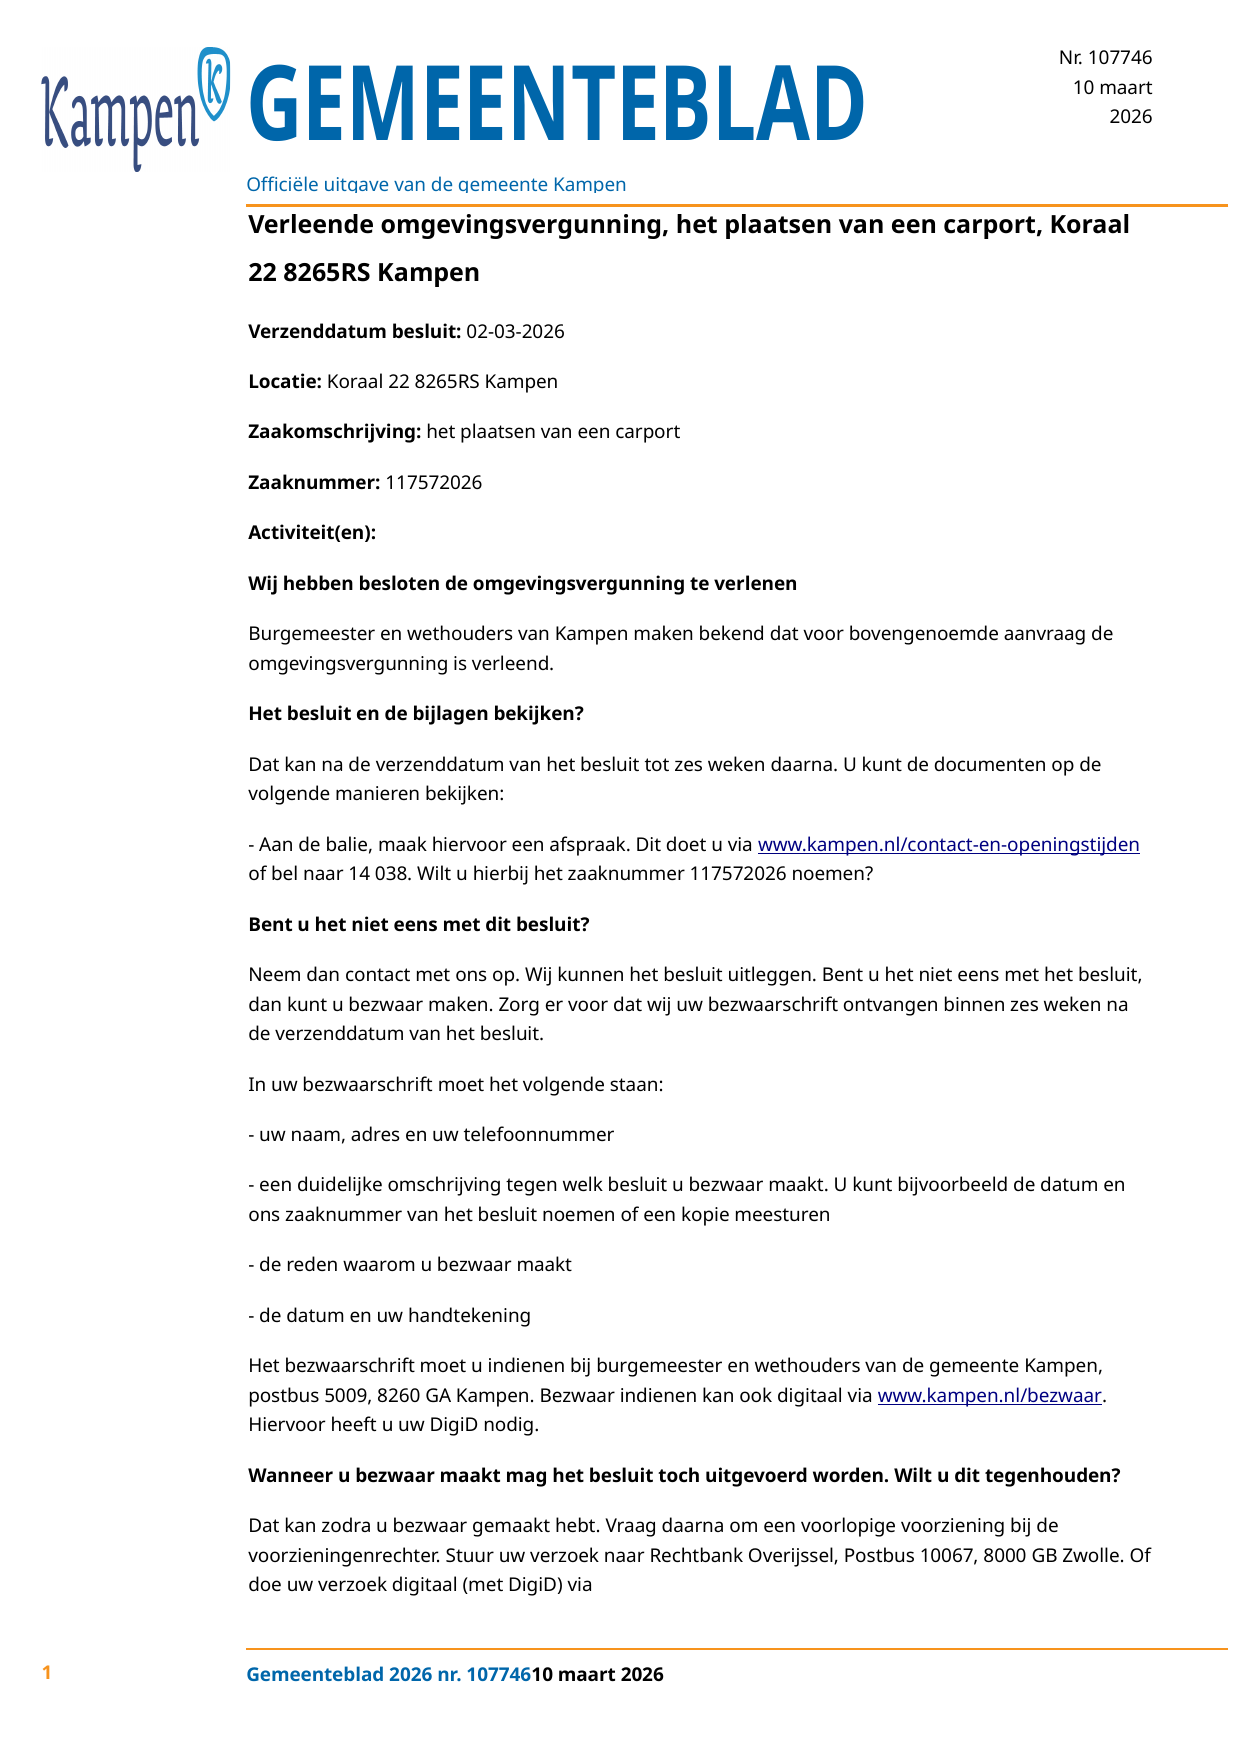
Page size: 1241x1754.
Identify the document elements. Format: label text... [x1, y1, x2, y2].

text Activiteit(en): [248, 519, 1152, 545]
text Verzenddatum besluit: 02-03-2026 [248, 318, 1152, 344]
text - Aan de balie, maak hiervoor een afspraak. Dit doet u via www.kampen.nl/contact-en-openingstijden of bel naar 14 038. Wilt u hierbij het zaaknummer 117572026 noemen? [248, 831, 1152, 886]
text Zaakomschrijving: het plaatsen van een carport [248, 419, 1152, 444]
text - uw naam, adres en uw telefoonnummer [248, 1121, 1152, 1147]
text Verleende omgevingsvergunning, het plaatsen van een carport, Koraal 22 8265RS Kampen [248, 207, 1152, 288]
text - de reden waarom u bezwaar maakt [248, 1252, 1152, 1277]
text Zaaknummer: 117572026 [248, 469, 1152, 495]
text Het besluit en de bijlagen bekijken? [248, 700, 1152, 726]
text Dat kan na de verzenddatum van het besluit tot zes weken daarna. U kunt de documenten op de volgende manieren bekijken: [248, 751, 1152, 806]
text Wanneer u bezwaar maakt mag het besluit toch uitgevoerd worden. Wilt u dit tegenhouden? [248, 1462, 1152, 1488]
text - de datum en uw handtekening [248, 1302, 1152, 1328]
text Wij hebben besloten de omgevingsvergunning te verlenen [248, 570, 1152, 596]
text Burgemeester en wethouders van Kampen maken bekend dat voor bovengenoemde aanvraag de omgevingsvergunning is verleend. [248, 620, 1152, 676]
picture [41, 47, 231, 172]
text - een duidelijke omschrijving tegen welk besluit u bezwaar maakt. U kunt bijvoorbeeld de datum en ons zaaknummer van het besluit noemen of een kopie meesturen [248, 1172, 1152, 1227]
text Bent u het niet eens met dit besluit? [248, 911, 1152, 937]
text Neem dan contact met ons op. Wij kunnen het besluit uitleggen. Bent u het niet eens met het besluit, dan kunt u bezwaar maken. Zorg er voor dat wij uw bezwaarschrift ontvangen binnen zes weken na de verzenddatum van het besluit. [248, 961, 1152, 1046]
text Locatie: Koraal 22 8265RS Kampen [248, 368, 1152, 394]
text In uw bezwaarschrift moet het volgende staan: [248, 1071, 1152, 1097]
text Dat kan zodra u bezwaar gemaakt hebt. Vraag daarna om een voorlopige voorziening bij de voorzieningenrechter. Stuur uw verzoek naar Rechtbank Overijssel, Postbus 10067, 8000 GB Zwolle. Of doe uw verzoek digitaal (met DigiD) via [248, 1512, 1152, 1597]
text Het bezwaarschrift moet u indienen bij burgemeester en wethouders van de gemeente Kampen, postbus 5009, 8260 GA Kampen. Bezwaar indienen kan ook digitaal via www.kampen.nl/bezwaar. Hiervoor heeft u uw DigiD nodig. [248, 1352, 1152, 1437]
